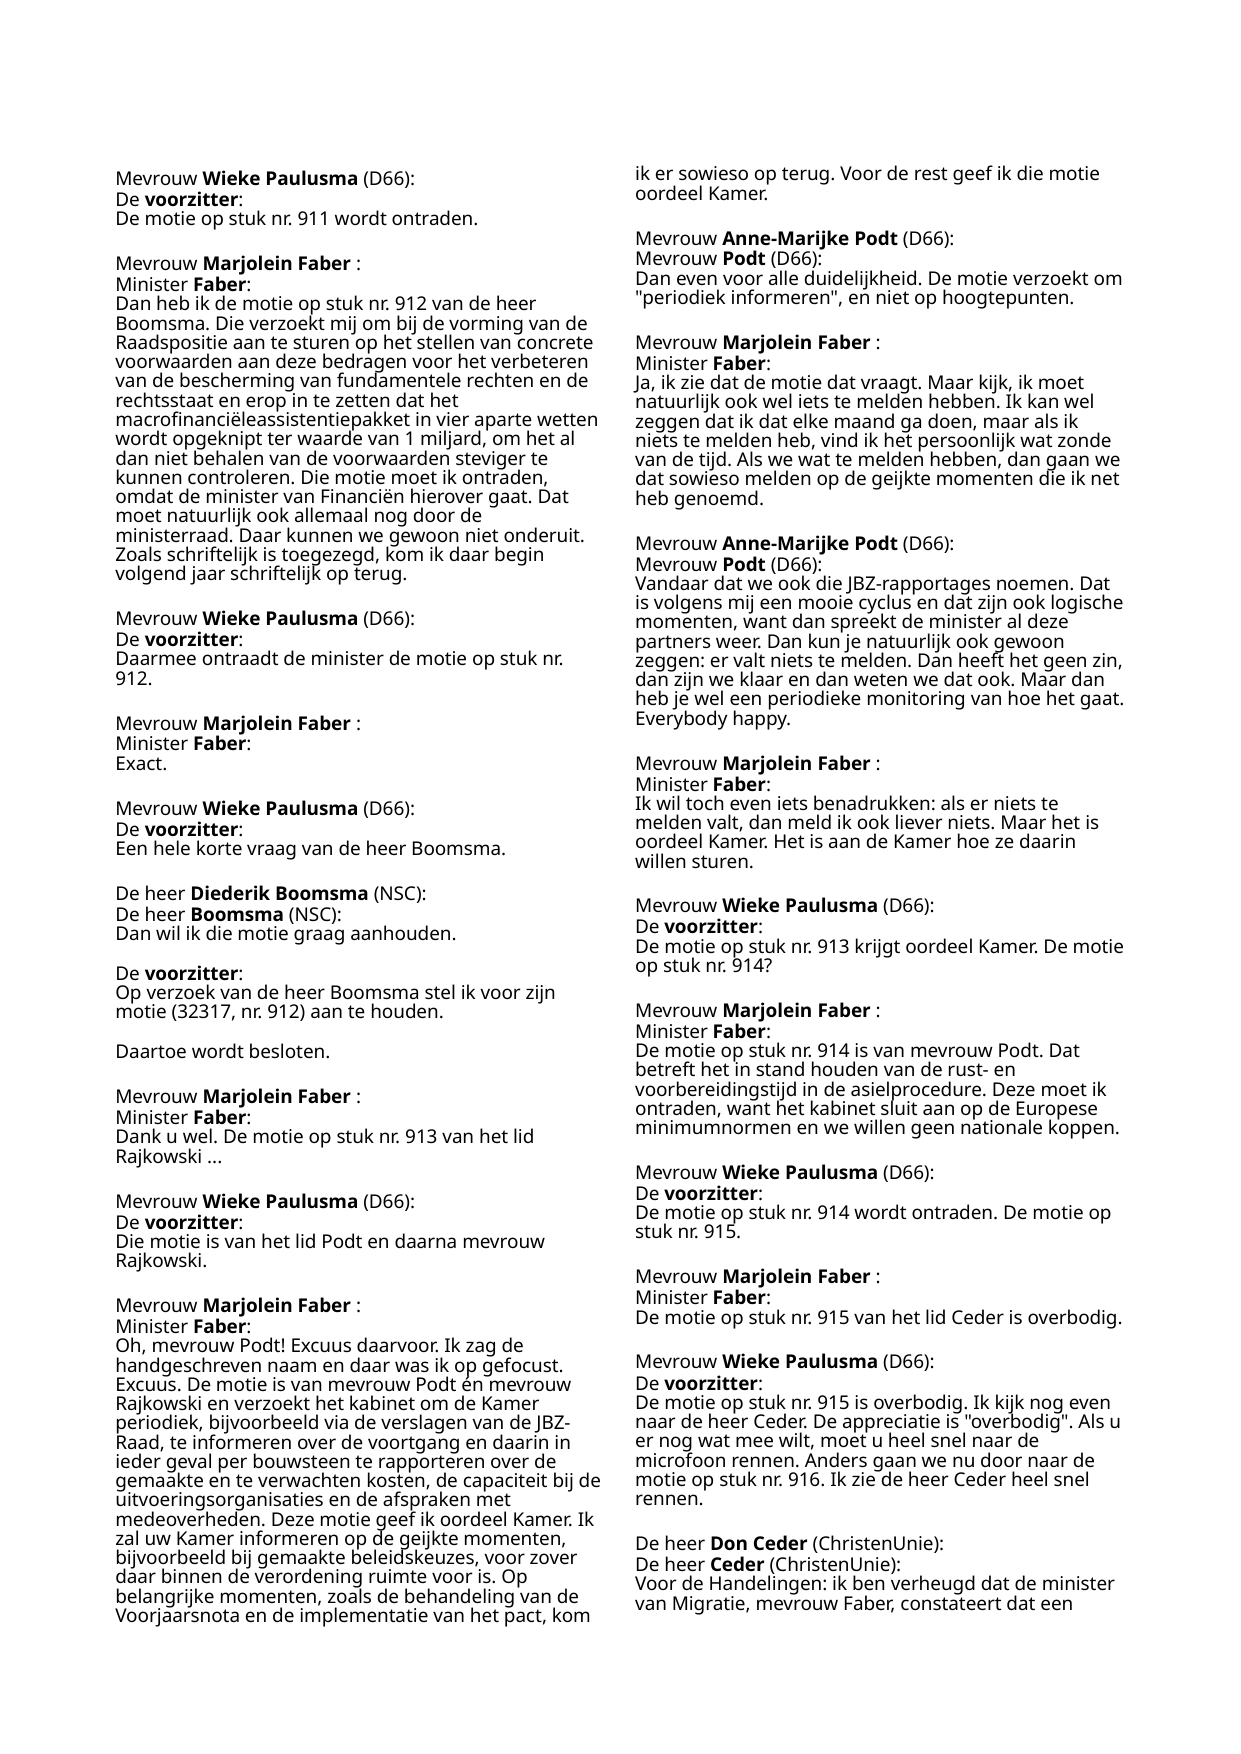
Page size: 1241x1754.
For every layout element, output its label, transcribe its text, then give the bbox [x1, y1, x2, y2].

text De heer Don Ceder (ChristenUnie): [635, 1530, 1125, 1556]
text Mevrouw Wieke Paulusma (D66): [115, 165, 605, 191]
text Daartoe wordt besloten. [115, 1043, 605, 1063]
text De voorzitter: [635, 918, 1125, 938]
text Mevrouw Wieke Paulusma (D66): [115, 605, 605, 631]
text De voorzitter: [115, 631, 605, 650]
text Ja, ik zie dat de motie dat vraagt. Maar kijk, ik moet natuurlijk ook wel iets te melden hebben. Ik kan wel zeggen dat ik dat elke maand ga doen, maar als ik niets te melden heb, vind ik het persoonlijk wat zonde van de tijd. Als we wat te melden hebben, dan gaan we dat sowieso melden op de geijkte momenten die ik net heb genoemd. [635, 374, 1125, 509]
text Een hele korte vraag van de heer Boomsma. [115, 840, 605, 859]
text Mevrouw Marjolein Faber : [115, 1292, 605, 1318]
text Op verzoek van de heer Boomsma stel ik voor zijn motie (32317, nr. 912) aan te houden. [115, 984, 605, 1023]
text Mevrouw Wieke Paulusma (D66): [635, 1159, 1125, 1185]
text De motie op stuk nr. 911 wordt ontraden. [115, 210, 605, 229]
text Mevrouw Marjolein Faber : [115, 710, 605, 735]
text Dan wil ik die motie graag aanhouden. [115, 925, 605, 944]
text De voorzitter: [635, 1185, 1125, 1204]
text Minister Faber: [115, 735, 605, 755]
text De heer Diederik Boomsma (NSC): [115, 880, 605, 906]
text De voorzitter: [115, 1214, 605, 1233]
text Minister Faber: [635, 355, 1125, 374]
text Ik wil toch even iets benadrukken: als er niets te melden valt, dan meld ik ook liever niets. Maar het is oordeel Kamer. Het is aan de Kamer hoe ze daarin willen sturen. [635, 795, 1125, 872]
text De voorzitter: [635, 1374, 1125, 1394]
text Minister Faber: [635, 1289, 1125, 1309]
text Mevrouw Wieke Paulusma (D66): [635, 893, 1125, 918]
text ik er sowieso op terug. Voor de rest geef ik die motie oordeel Kamer. [635, 165, 1125, 204]
text De motie op stuk nr. 914 is van mevrouw Podt. Dat betreft het in stand houden van de rust- en voorbereidingstijd in de asielprocedure. Deze moet ik ontraden, want het kabinet sluit aan op de Europese minimumnormen en we willen geen nationale koppen. [635, 1042, 1125, 1138]
text Mevrouw Wieke Paulusma (D66): [115, 795, 605, 821]
text Mevrouw Marjolein Faber : [635, 329, 1125, 355]
text Minister Faber: [635, 1023, 1125, 1042]
text De motie op stuk nr. 914 wordt ontraden. De motie op stuk nr. 915. [635, 1204, 1125, 1243]
text De motie op stuk nr. 915 is overbodig. Ik kijk nog even naar de heer Ceder. De appreciatie is "overbodig". Als u er nog wat mee wilt, moet u heel snel naar de microfoon rennen. Anders gaan we nu door naar de motie op stuk nr. 916. Ik zie de heer Ceder heel snel rennen. [635, 1394, 1125, 1509]
text Oh, mevrouw Podt! Excuus daarvoor. Ik zag de handgeschreven naam en daar was ik op gefocust. Excuus. De motie is van mevrouw Podt én mevrouw Rajkowski en verzoekt het kabinet om de Kamer periodiek, bijvoorbeeld via de verslagen van de JBZ-Raad, te informeren over de voortgang en daarin in ieder geval per bouwsteen te rapporteren over de gemaakte en te verwachten kosten, de capaciteit bij de uitvoeringsorganisaties en de afspraken met medeoverheden. Deze motie geef ik oordeel Kamer. Ik zal uw Kamer informeren op de geijkte momenten, bijvoorbeeld bij gemaakte beleidskeuzes, voor zover daar binnen de verordening ruimte voor is. Op belangrijke momenten, zoals de behandeling van de Voorjaarsnota en de implementatie van het pact, kom [115, 1337, 605, 1626]
text De heer Boomsma (NSC): [115, 906, 605, 925]
text Mevrouw Marjolein Faber : [635, 750, 1125, 776]
text De voorzitter: [115, 821, 605, 840]
text De motie op stuk nr. 913 krijgt oordeel Kamer. De motie op stuk nr. 914? [635, 938, 1125, 976]
text Minister Faber: [635, 776, 1125, 795]
text Voor de Handelingen: ik ben verheugd dat de minister van Migratie, mevrouw Faber, constateert dat een [635, 1575, 1125, 1614]
text Mevrouw Anne-Marijke Podt (D66): [635, 530, 1125, 556]
text Mevrouw Podt (D66): [635, 250, 1125, 270]
text Exact. [115, 755, 605, 774]
text Vandaar dat we ook die JBZ-rapportages noemen. Dat is volgens mij een mooie cyclus en dat zijn ook logische momenten, want dan spreekt de minister al deze partners weer. Dan kun je natuurlijk ook gewoon zeggen: er valt niets te melden. Dan heeft het geen zin, dan zijn we klaar en dan weten we dat ook. Maar dan heb je wel een periodieke monitoring van hoe het gaat. Everybody happy. [635, 575, 1125, 729]
text Minister Faber: [115, 1109, 605, 1128]
text Mevrouw Wieke Paulusma (D66): [635, 1349, 1125, 1374]
text Dank u wel. De motie op stuk nr. 913 van het lid Rajkowski ... [115, 1128, 605, 1167]
text Minister Faber: [115, 1318, 605, 1337]
text De heer Ceder (ChristenUnie): [635, 1556, 1125, 1575]
text Mevrouw Marjolein Faber : [115, 1083, 605, 1109]
text Dan even voor alle duidelijkheid. De motie verzoekt om "periodiek informeren", en niet op hoogtepunten. [635, 270, 1125, 308]
text Mevrouw Marjolein Faber : [115, 250, 605, 276]
text De voorzitter: [115, 191, 605, 210]
text Mevrouw Marjolein Faber : [635, 997, 1125, 1023]
text Dan heb ik de motie op stuk nr. 912 van de heer Boomsma. Die verzoekt mij om bij de vorming van de Raadspositie aan te sturen op het stellen van concrete voorwaarden aan deze bedragen voor het verbeteren van de bescherming van fundamentele rechten en de rechtsstaat en erop in te zetten dat het macrofinanciëleassistentiepakket in vier aparte wetten wordt opgeknipt ter waarde van 1 miljard, om het al dan niet behalen van de voorwaarden steviger te kunnen controleren. Die motie moet ik ontraden, omdat de minister van Financiën hierover gaat. Dat moet natuurlijk ook allemaal nog door de ministerraad. Daar kunnen we gewoon niet onderuit. Zoals schriftelijk is toegezegd, kom ik daar begin volgend jaar schriftelijk op terug. [115, 295, 605, 584]
text De motie op stuk nr. 915 van het lid Ceder is overbodig. [635, 1309, 1125, 1328]
text De voorzitter: [115, 965, 605, 984]
text Daarmee ontraadt de minister de motie op stuk nr. 912. [115, 650, 605, 689]
text Mevrouw Marjolein Faber : [635, 1264, 1125, 1289]
text Mevrouw Wieke Paulusma (D66): [115, 1188, 605, 1214]
text Mevrouw Anne-Marijke Podt (D66): [635, 225, 1125, 250]
text Minister Faber: [115, 276, 605, 295]
text Mevrouw Podt (D66): [635, 556, 1125, 575]
text Die motie is van het lid Podt en daarna mevrouw Rajkowski. [115, 1233, 605, 1271]
